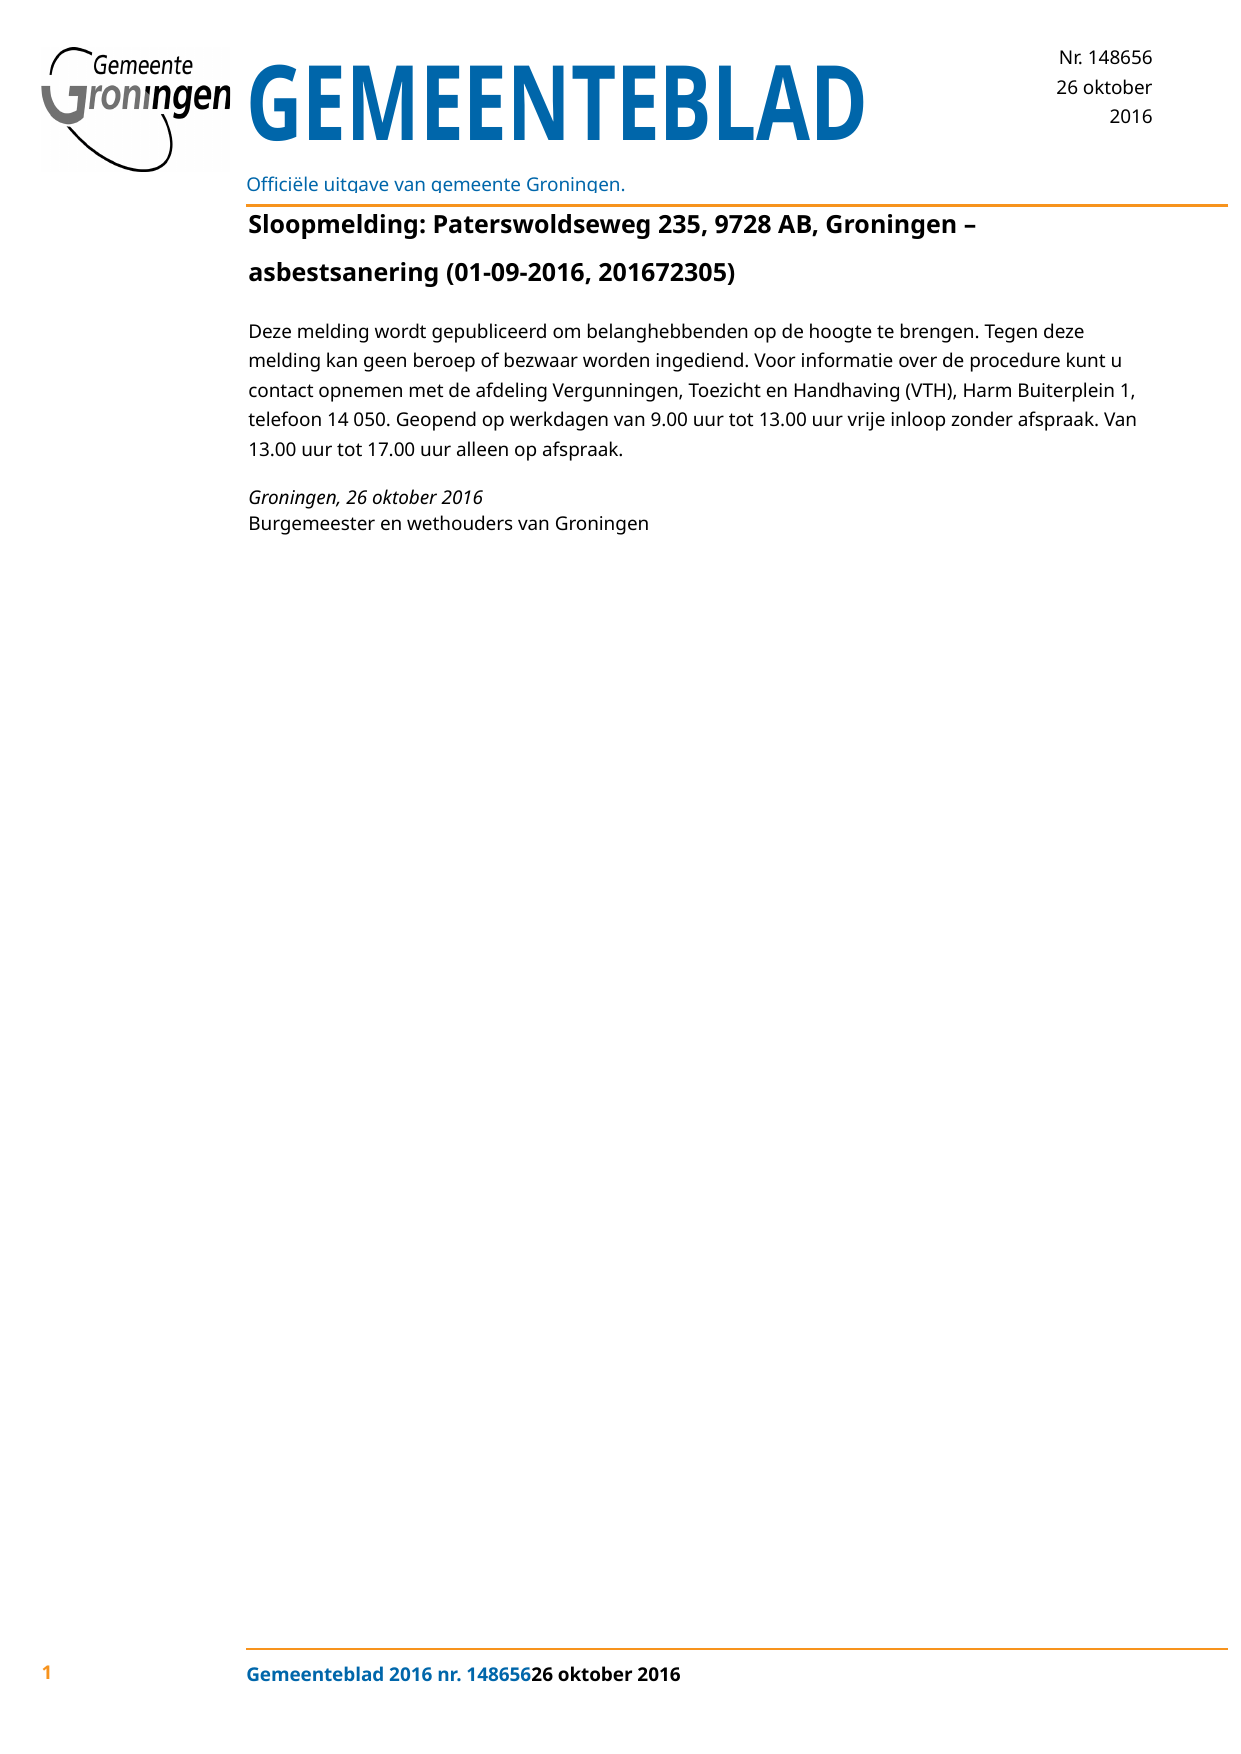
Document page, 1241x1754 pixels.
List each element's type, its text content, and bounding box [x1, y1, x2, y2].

text Deze melding wordt gepubliceerd om belanghebbenden op de hoogte te brengen. Tegen deze melding kan geen beroep of bezwaar worden ingediend. Voor informatie over de procedure kunt u contact opnemen met de afdeling Vergunningen, Toezicht en Handhaving (VTH), Harm Buiterplein 1, telefoon 14 050. Geopend op werkdagen van 9.00 uur tot 13.00 uur vrije inloop zonder afspraak. Van 13.00 uur tot 17.00 uur alleen op afspraak. [248, 318, 1152, 462]
text Sloopmelding: Paterswoldseweg 235, 9728 AB, Groningen – asbestsanering (01-09-2016, 201672305) [248, 207, 1152, 288]
picture [41, 47, 231, 172]
text Groningen, 26 oktober 2016 [248, 484, 1152, 510]
text Burgemeester en wethouders van Groningen [248, 510, 1152, 536]
